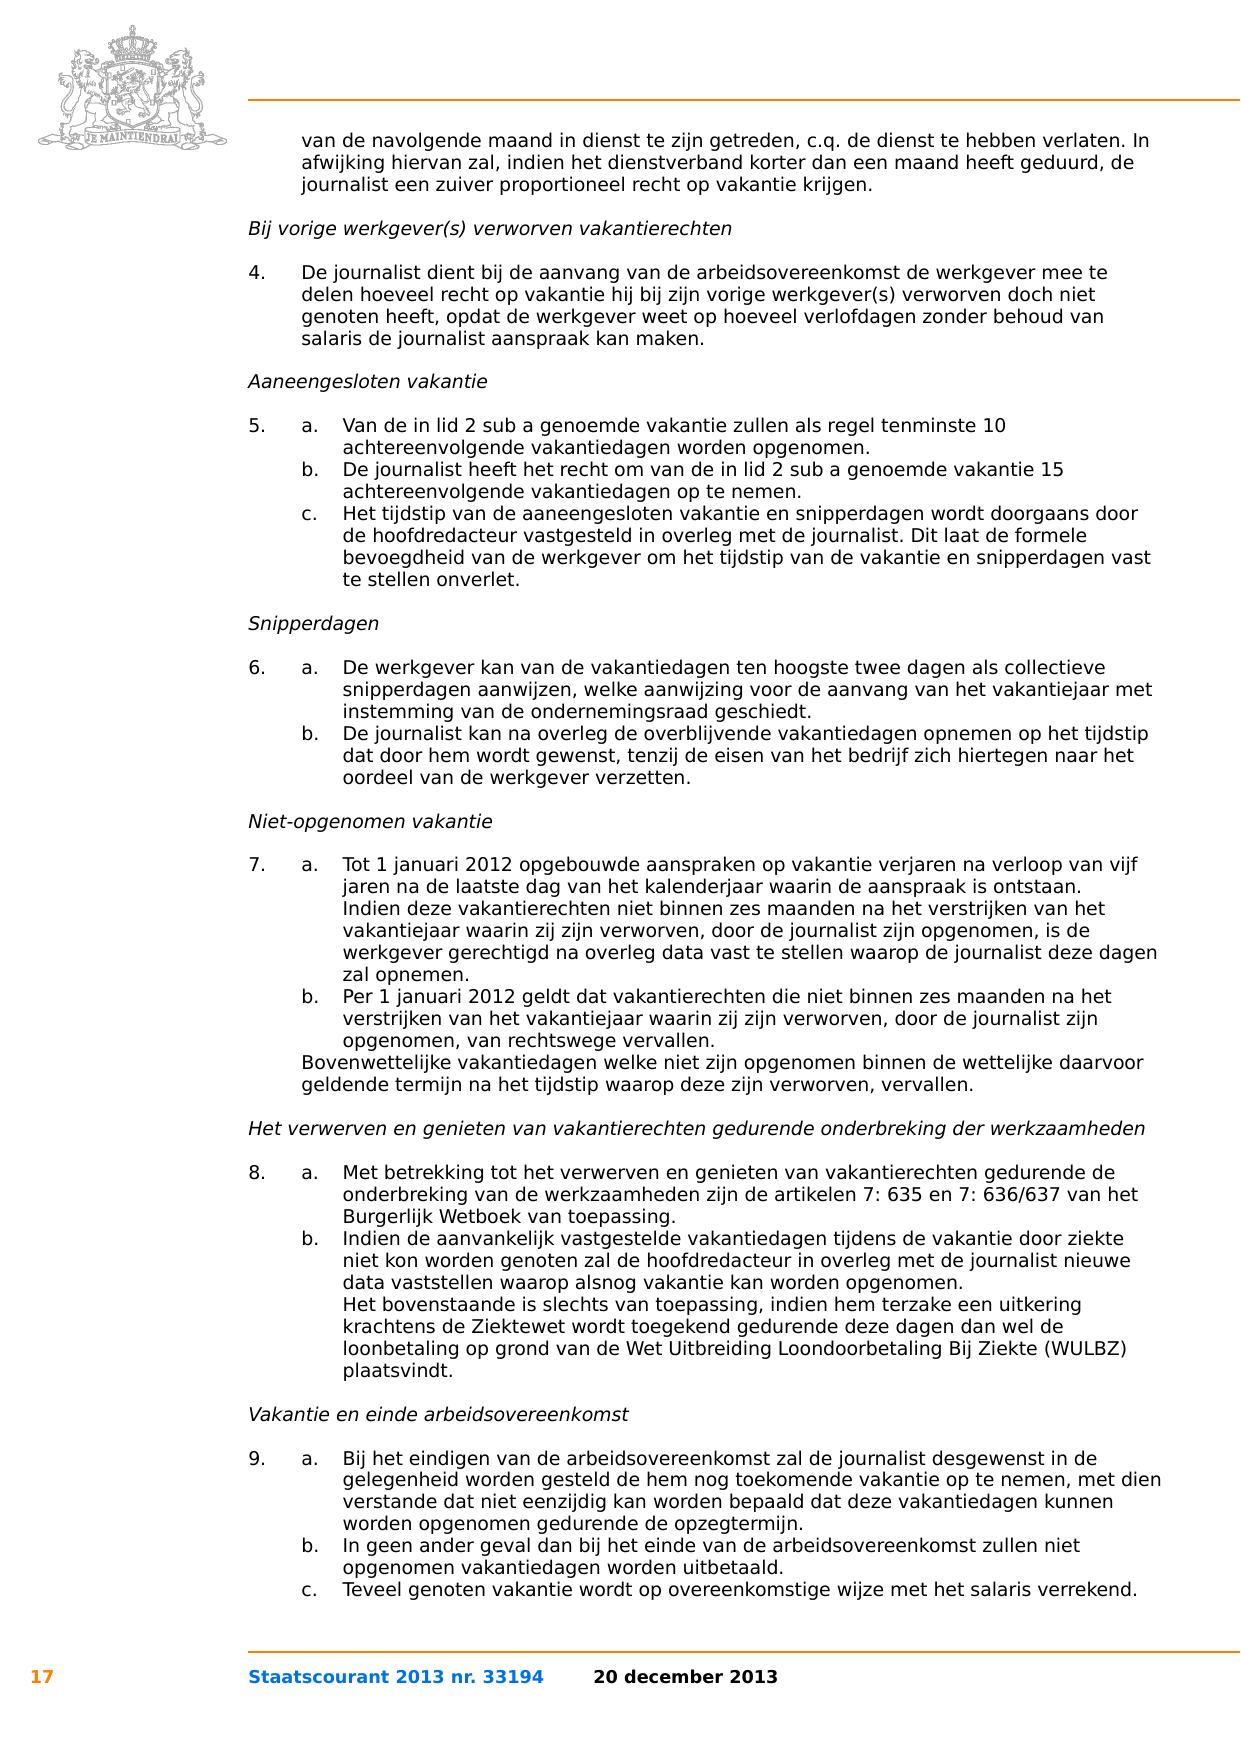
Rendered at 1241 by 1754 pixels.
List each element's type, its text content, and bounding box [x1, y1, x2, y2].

text b. De journalist kan na overleg de overblijvende vakantiedagen opnemen op het tijdstip dat door hem wordt gewenst, tenzij de eisen van het bedrijf zich hiertegen naar het oordeel van de werkgever verzetten. [301, 723, 1163, 789]
text 5. a. Van de in lid 2 sub a genoemde vakantie zullen als regel tenminste 10 achtereenvolgende vakantiedagen worden opgenomen. [248, 415, 1163, 459]
text b. Per 1 januari 2012 geldt dat vakantierechten die niet binnen zes maanden na het verstrijken van het vakantiejaar waarin zij zijn verworven, door de journalist zijn opgenomen, van rechtswege vervallen. [301, 986, 1163, 1052]
subtitle Het verwerven en genieten van vakantierechten gedurende onderbreking der werkzaamheden [248, 1118, 1163, 1140]
subtitle Bij vorige werkgever(s) verworven vakantierechten [248, 218, 1163, 240]
subtitle Vakantie en einde arbeidsovereenkomst [248, 1403, 1163, 1426]
text 6. a. De werkgever kan van de vakantiedagen ten hoogste twee dagen als collectieve snipperdagen aanwijzen, welke aanwijzing voor de aanvang van het vakantiejaar met instemming van de ondernemingsraad geschiedt. [248, 657, 1163, 723]
text 9. a. Bij het eindigen van de arbeidsovereenkomst zal de journalist desgewenst in de gelegenheid worden gesteld de hem nog toekomende vakantie op te nemen, met dien verstande dat niet eenzijdig kan worden bepaald dat deze vakantiedagen kunnen worden opgenomen gedurende de opzegtermijn. [248, 1447, 1163, 1535]
text c. Teveel genoten vakantie wordt op overeenkomstige wijze met het salaris verrekend. [301, 1579, 1163, 1601]
text c. Het tijdstip van de aaneengesloten vakantie en snipperdagen wordt doorgaans door de hoofdredacteur vastgesteld in overleg met de journalist. Dit laat de formele bevoegdheid van de werkgever om het tijdstip van de vakantie en snipperdagen vast te stellen onverlet. [301, 503, 1163, 591]
text b. De journalist heeft het recht om van de in lid 2 sub a genoemde vakantie 15 achtereenvolgende vakantiedagen op te nemen. [301, 459, 1163, 503]
subtitle Aaneengesloten vakantie [248, 371, 1163, 393]
text Indien deze vakantierechten niet binnen zes maanden na het verstrijken van het vakantiejaar waarin zij zijn verworven, door de journalist zijn opgenomen, is de werkgever gerechtigd na overleg data vast te stellen waarop de journalist deze dagen zal opnemen. [342, 898, 1163, 986]
text b. Indien de aanvankelijk vastgestelde vakantiedagen tijdens de vakantie door ziekte niet kon worden genoten zal de hoofdredacteur in overleg met de journalist nieuwe data vaststellen waarop alsnog vakantie kan worden opgenomen. [301, 1228, 1163, 1294]
text 8. a. Met betrekking tot het verwerven en genieten van vakantierechten gedurende de onderbreking van de werkzaamheden zijn de artikelen 7: 635 en 7: 636/637 van het Burgerlijk Wetboek van toepassing. [248, 1162, 1163, 1228]
subtitle Snipperdagen [248, 613, 1163, 635]
subtitle Niet-opgenomen vakantie [248, 811, 1163, 832]
text Bovenwettelijke vakantiedagen welke niet zijn opgenomen binnen de wettelijke daarvoor geldende termijn na het tijdstip waarop deze zijn verworven, vervallen. [301, 1052, 1163, 1096]
text van de navolgende maand in dienst te zijn getreden, c.q. de dienst te hebben verlaten. In afwijking hiervan zal, indien het dienstverband korter dan een maand heeft geduurd, de journalist een zuiver proportioneel recht op vakantie krijgen. [248, 130, 1163, 196]
text 4. De journalist dient bij de aanvang van de arbeidsovereenkomst de werkgever mee te delen hoeveel recht op vakantie hij bij zijn vorige werkgever(s) verworven doch niet genoten heeft, opdat de werkgever weet op hoeveel verlofdagen zonder behoud van salaris de journalist aanspraak kan maken. [248, 262, 1163, 349]
picture [38, 25, 227, 150]
text 7. a. Tot 1 januari 2012 opgebouwde aanspraken op vakantie verjaren na verloop van vijf jaren na de laatste dag van het kalenderjaar waarin de aanspraak is ontstaan. [248, 854, 1163, 898]
text b. In geen ander geval dan bij het einde van de arbeidsovereenkomst zullen niet opgenomen vakantiedagen worden uitbetaald. [301, 1535, 1163, 1579]
text Het bovenstaande is slechts van toepassing, indien hem terzake een uitkering krachtens de Ziektewet wordt toegekend gedurende deze dagen dan wel de loonbetaling op grond van de Wet Uitbreiding Loondoorbetaling Bij Ziekte (WULBZ) plaatsvindt. [342, 1294, 1163, 1382]
